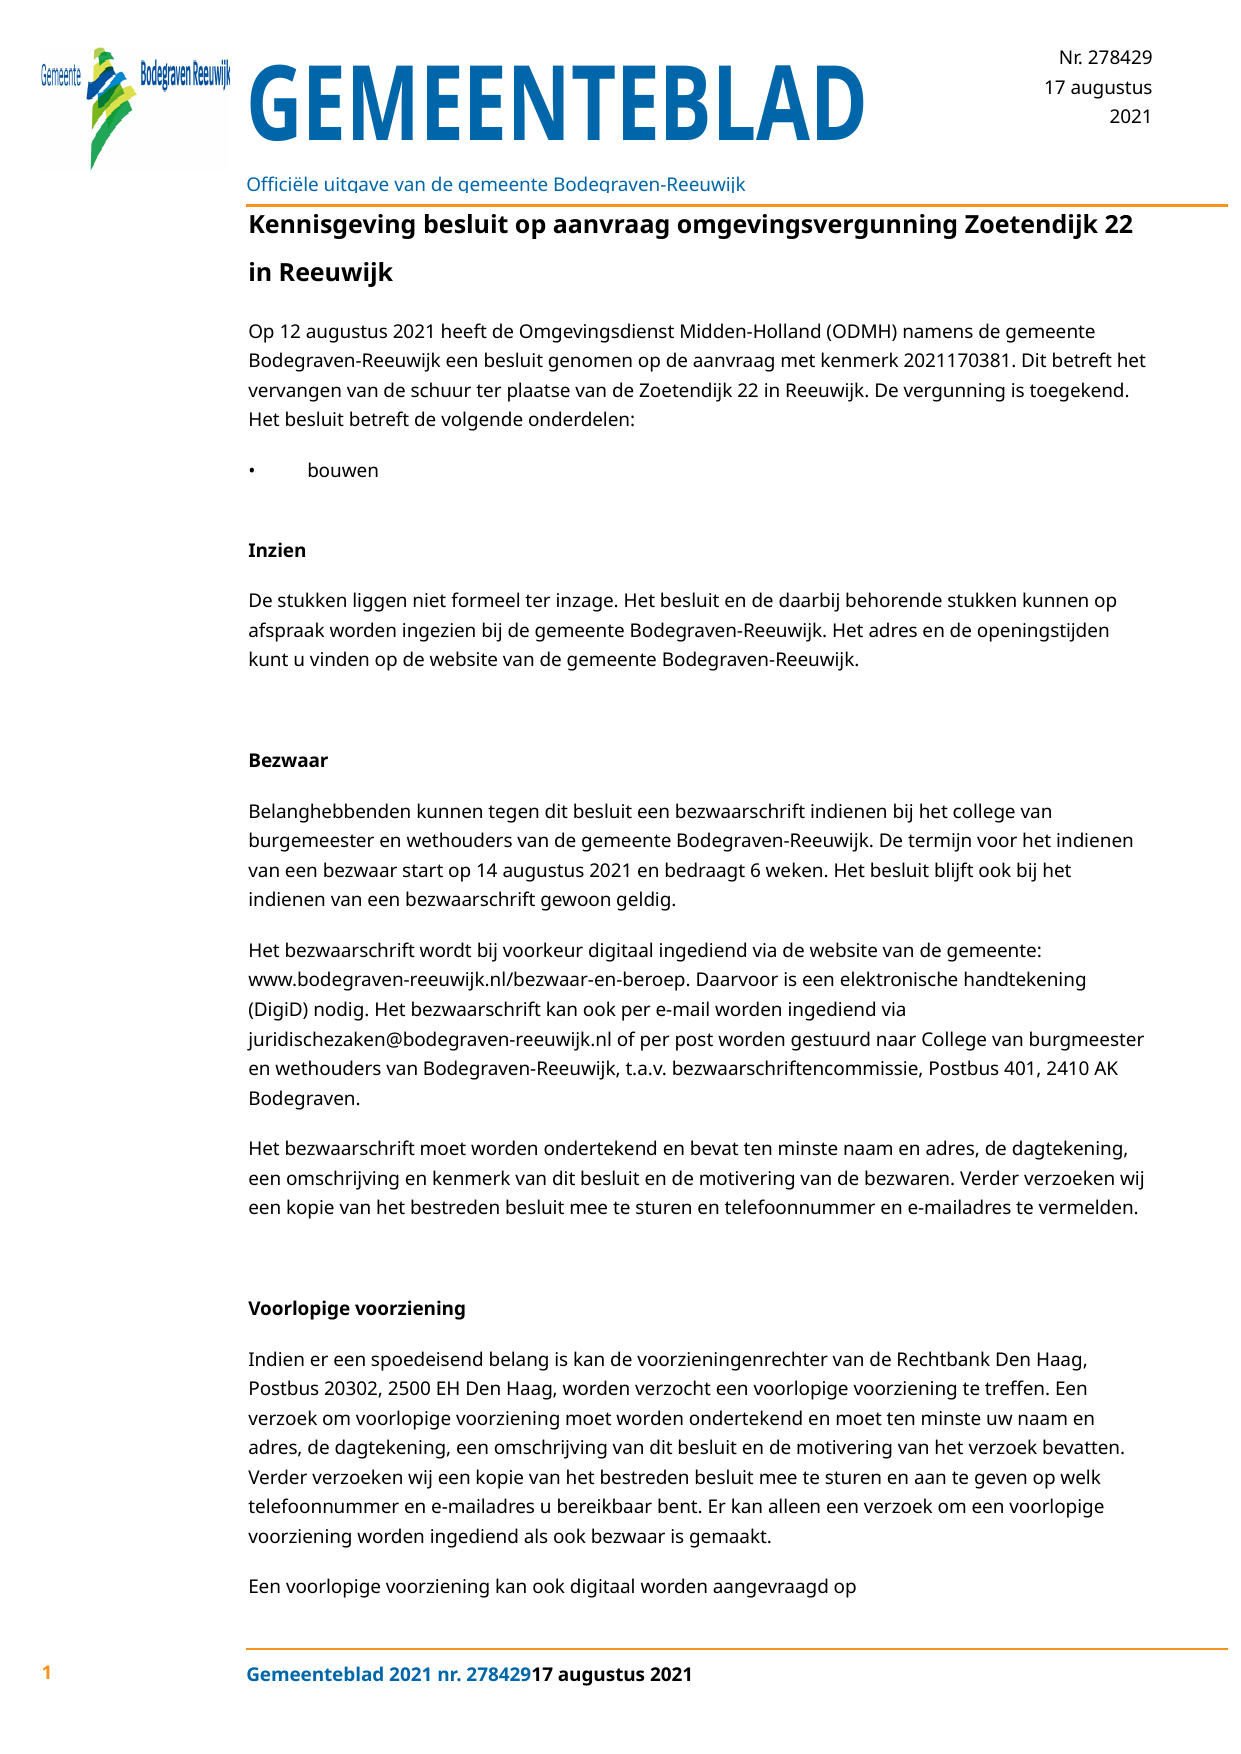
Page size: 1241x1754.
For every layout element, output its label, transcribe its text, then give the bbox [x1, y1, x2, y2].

text Voorlopige voorziening [248, 1295, 1152, 1321]
text Bezwaar [248, 747, 1152, 773]
list bouwen [248, 457, 1152, 483]
text De stukken liggen niet formeel ter inzage. Het besluit en de daarbij behorende stukken kunnen op afspraak worden ingezien bij de gemeente Bodegraven-Reeuwijk. Het adres en de openingstijden kunt u vinden op de website van de gemeente Bodegraven-Reeuwijk. [248, 587, 1152, 672]
text Belanghebbenden kunnen tegen dit besluit een bezwaarschrift indienen bij het college van burgemeester en wethouders van de gemeente Bodegraven-Reeuwijk. De termijn voor het indienen van een bezwaar start op 14 augustus 2021 en bedraagt 6 weken. Het besluit blijft ook bij het indienen van een bezwaarschrift gewoon geldig. [248, 798, 1152, 912]
text Inzien [248, 537, 1152, 563]
text Indien er een spoedeisend belang is kan de voorzieningenrechter van de Rechtbank Den Haag, Postbus 20302, 2500 EH Den Haag, worden verzocht een voorlopige voorziening te treffen. Een verzoek om voorlopige voorziening moet worden ondertekend en moet ten minste uw naam en adres, de dagtekening, een omschrijving van dit besluit en de motivering van het verzoek bevatten. Verder verzoeken wij een kopie van het bestreden besluit mee te sturen en aan te geven op welk telefoonnummer en e-mailadres u bereikbaar bent. Er kan alleen een verzoek om een voorlopige voorziening worden ingediend als ook bezwaar is gemaakt. [248, 1346, 1152, 1549]
text Op 12 augustus 2021 heeft de Omgevingsdienst Midden-Holland (ODMH) namens de gemeente Bodegraven-Reeuwijk een besluit genomen op de aanvraag met kenmerk 2021170381. Dit betreft het vervangen van de schuur ter plaatse van de Zoetendijk 22 in Reeuwijk. De vergunning is toegekend. Het besluit betreft de volgende onderdelen: [248, 318, 1152, 432]
text Kennisgeving besluit op aanvraag omgevingsvergunning Zoetendijk 22 in Reeuwijk [248, 207, 1152, 288]
text Het bezwaarschrift moet worden ondertekend en bevat ten minste naam en adres, de dagtekening, een omschrijving en kenmerk van dit besluit en de motivering van de bezwaren. Verder verzoeken wij een kopie van het bestreden besluit mee te sturen en telefoonnummer en e-mailadres te vermelden. [248, 1135, 1152, 1220]
text Een voorlopige voorziening kan ook digitaal worden aangevraagd op [248, 1574, 1152, 1599]
picture [41, 47, 231, 172]
text Het bezwaarschrift wordt bij voorkeur digitaal ingediend via de website van de gemeente: www.bodegraven-reeuwijk.nl/bezwaar-en-beroep. Daarvoor is een elektronische handtekening (DigiD) nodig. Het bezwaarschrift kan ook per e-mail worden ingediend via juridischezaken@bodegraven-reeuwijk.nl of per post worden gestuurd naar College van burgmeester en wethouders van Bodegraven-Reeuwijk, t.a.v. bezwaarschriftencommissie, Postbus 401, 2410 AK Bodegraven. [248, 937, 1152, 1111]
